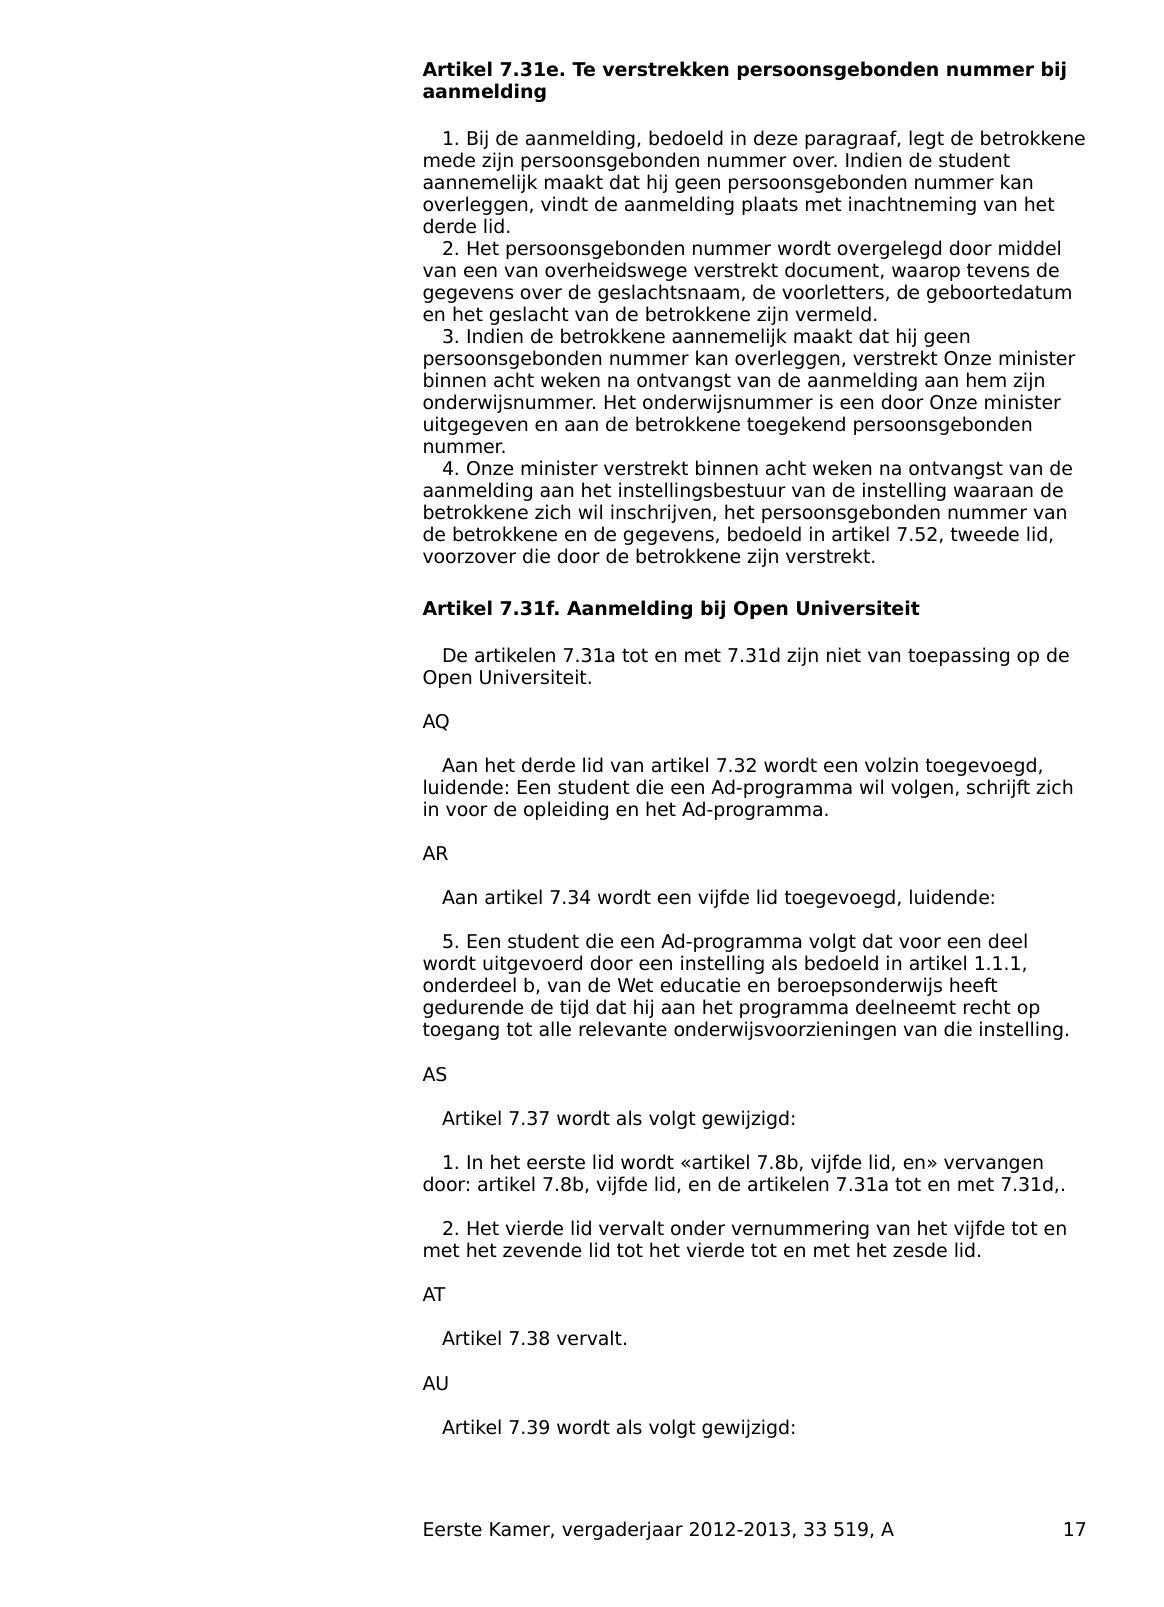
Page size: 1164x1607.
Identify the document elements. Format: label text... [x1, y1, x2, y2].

text Artikel 7.38 vervalt. [422, 1328, 1087, 1350]
text 2. Het persoonsgebonden nummer wordt overgelegd door middel van een van overheidswege verstrekt document, waarop tevens de gegevens over de geslachtsnaam, de voorletters, de geboortedatum en het geslacht van de betrokkene zijn vermeld. [422, 238, 1087, 326]
text 5. Een student die een Ad-programma volgt dat voor een deel wordt uitgevoerd door een instelling als bedoeld in artikel 1.1.1, onderdeel b, van de Wet educatie en beroepsonderwijs heeft gedurende de tijd dat hij aan het programma deelneemt recht op toegang tot alle relevante onderwijsvoorzieningen van die instelling. [422, 931, 1087, 1041]
text 1. In het eerste lid wordt «artikel 7.8b, vijfde lid, en» vervangen door: artikel 7.8b, vijfde lid, en de artikelen 7.31a tot en met 7.31d,. [422, 1152, 1087, 1196]
text AS [422, 1063, 1087, 1085]
text Aan artikel 7.34 wordt een vijfde lid toegevoegd, luidende: [422, 887, 1087, 909]
text Aan het derde lid van artikel 7.32 wordt een volzin toegevoegd, luidende: Een student die een Ad-programma wil volgen, schrijft zich in voor de opleiding en het Ad-programma. [422, 755, 1087, 821]
text AT [422, 1284, 1087, 1306]
text AR [422, 843, 1087, 865]
text AU [422, 1372, 1087, 1394]
text Artikel 7.37 wordt als volgt gewijzigd: [422, 1108, 1087, 1129]
subtitle Artikel 7.31f. Aanmelding bij Open Universiteit [422, 598, 1087, 619]
text AQ [422, 711, 1087, 733]
text 3. Indien de betrokkene aannemelijk maakt dat hij geen persoonsgebonden nummer kan overleggen, verstrekt Onze minister binnen acht weken na ontvangst van de aanmelding aan hem zijn onderwijsnummer. Het onderwijsnummer is een door Onze minister uitgegeven en aan de betrokkene toegekend persoonsgebonden nummer. [422, 326, 1087, 458]
text De artikelen 7.31a tot en met 7.31d zijn niet van toepassing op de Open Universiteit. [422, 644, 1087, 688]
text 2. Het vierde lid vervalt onder vernummering van het vijfde tot en met het zevende lid tot het vierde tot en met het zesde lid. [422, 1218, 1087, 1262]
text 4. Onze minister verstrekt binnen acht weken na ontvangst van de aanmelding aan het instellingsbestuur van de instelling waaraan de betrokkene zich wil inschrijven, het persoonsgebonden nummer van de betrokkene en de gegevens, bedoeld in artikel 7.52, tweede lid, voorzover die door de betrokkene zijn verstrekt. [422, 458, 1087, 568]
text Artikel 7.39 wordt als volgt gewijzigd: [422, 1417, 1087, 1438]
text 1. Bij de aanmelding, bedoeld in deze paragraaf, legt de betrokkene mede zijn persoonsgebonden nummer over. Indien de student aannemelijk maakt dat hij geen persoonsgebonden nummer kan overleggen, vindt de aanmelding plaats met inachtneming van het derde lid. [422, 128, 1087, 238]
subtitle Artikel 7.31e. Te verstrekken persoonsgebonden nummer bij aanmelding [422, 59, 1087, 103]
